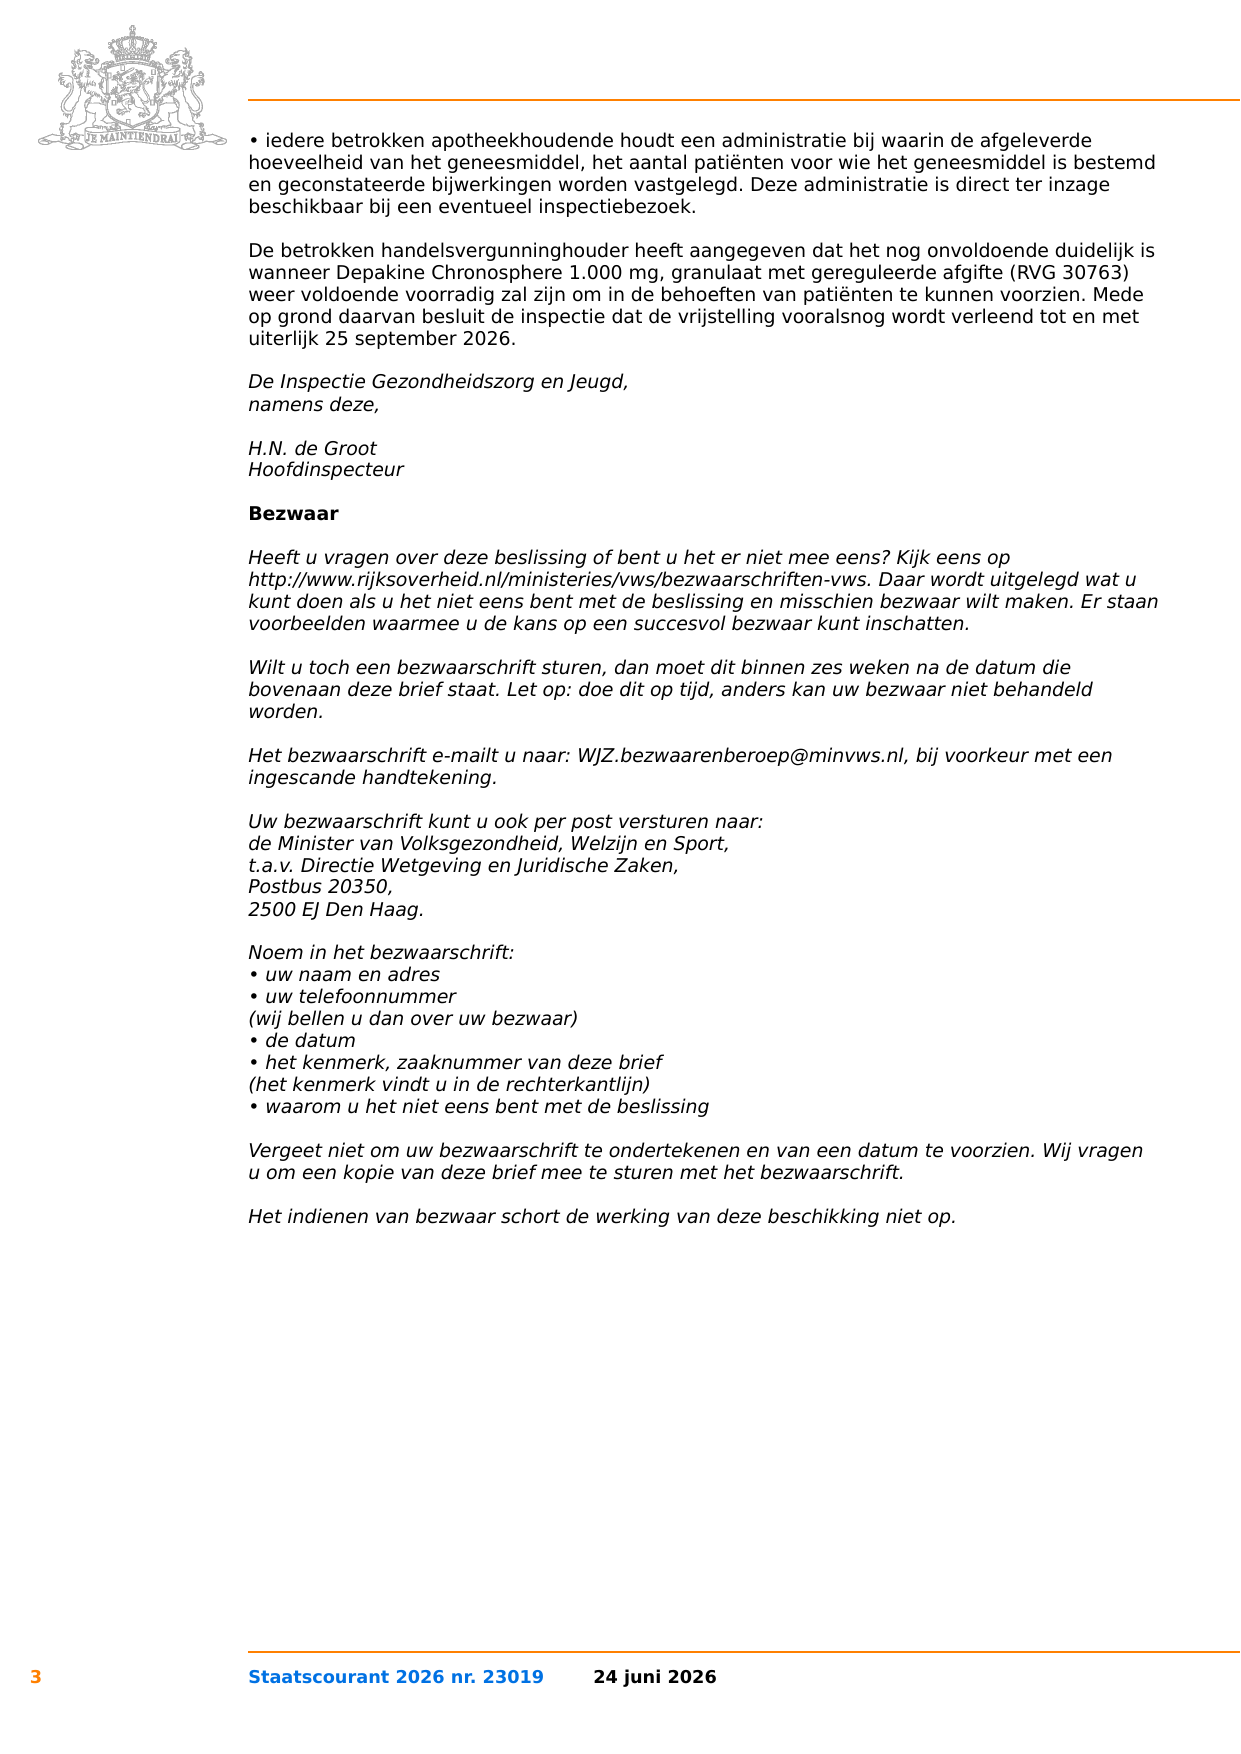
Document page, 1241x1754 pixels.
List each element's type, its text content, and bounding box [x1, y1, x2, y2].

text Het bezwaarschrift e-mailt u naar: WJZ.bezwaarenberoep@minvws.nl, bij voorkeur met een ingescande handtekening. [248, 745, 1163, 789]
text t.a.v. Directie Wetgeving en Juridische Zaken, [248, 854, 1163, 876]
text • waarom u het niet eens bent met de beslissing [248, 1096, 1163, 1118]
text Uw bezwaarschrift kunt u ook per post versturen naar: [248, 811, 1163, 832]
text • uw naam en adres [248, 964, 1163, 986]
text • de datum [248, 1030, 1163, 1052]
text Vergeet niet om uw bezwaarschrift te ondertekenen en van een datum te voorzien. Wij vragen u om een kopie van deze brief mee te sturen met het bezwaarschrift. [248, 1140, 1163, 1184]
text Wilt u toch een bezwaarschrift sturen, dan moet dit binnen zes weken na de datum die bovenaan deze brief staat. Let op: doe dit op tijd, anders kan uw bezwaar niet behandeld worden. [248, 657, 1163, 723]
text de Minister van Volksgezondheid, Welzijn en Sport, [248, 832, 1163, 854]
text • het kenmerk, zaaknummer van deze brief [248, 1052, 1163, 1074]
text 2500 EJ Den Haag. [248, 898, 1163, 920]
picture [38, 25, 227, 150]
text Noem in het bezwaarschrift: [248, 942, 1163, 964]
text Heeft u vragen over deze beslissing of bent u het er niet mee eens? Kijk eens op http://www.rijksoverheid.nl/ministeries/vws/bezwaarschriften-vws. Daar wordt uitgelegd wat u kunt doen als u het niet eens bent met de beslissing en misschien bezwaar wilt maken. Er staan voorbeelden waarmee u de kans op een succesvol bezwaar kunt inschatten. [248, 547, 1163, 635]
text (wij bellen u dan over uw bezwaar) [248, 1008, 1163, 1030]
text De Inspectie Gezondheidszorg en Jeugd, namens deze, H.N. de Groot Hoofdinspecteur [248, 371, 1163, 481]
text Postbus 20350, [248, 876, 1163, 898]
text • uw telefoonnummer [248, 986, 1163, 1008]
text Bezwaar [248, 503, 1163, 525]
text (het kenmerk vindt u in de rechterkantlijn) [248, 1074, 1163, 1096]
text • iedere betrokken apotheekhoudende houdt een administratie bij waarin de afgeleverde hoeveelheid van het geneesmiddel, het aantal patiënten voor wie het geneesmiddel is bestemd en geconstateerde bijwerkingen worden vastgelegd. Deze administratie is direct ter inzage beschikbaar bij een eventueel inspectiebezoek. [248, 130, 1163, 218]
text Het indienen van bezwaar schort de werking van deze beschikking niet op. [248, 1206, 1163, 1228]
text De betrokken handelsvergunninghouder heeft aangegeven dat het nog onvoldoende duidelijk is wanneer Depakine Chronosphere 1.000 mg, granulaat met gereguleerde afgifte (RVG 30763) weer voldoende voorradig zal zijn om in de behoeften van patiënten te kunnen voorzien. Mede op grond daarvan besluit de inspectie dat de vrijstelling vooralsnog wordt verleend tot en met uiterlijk 25 september 2026. [248, 240, 1163, 349]
